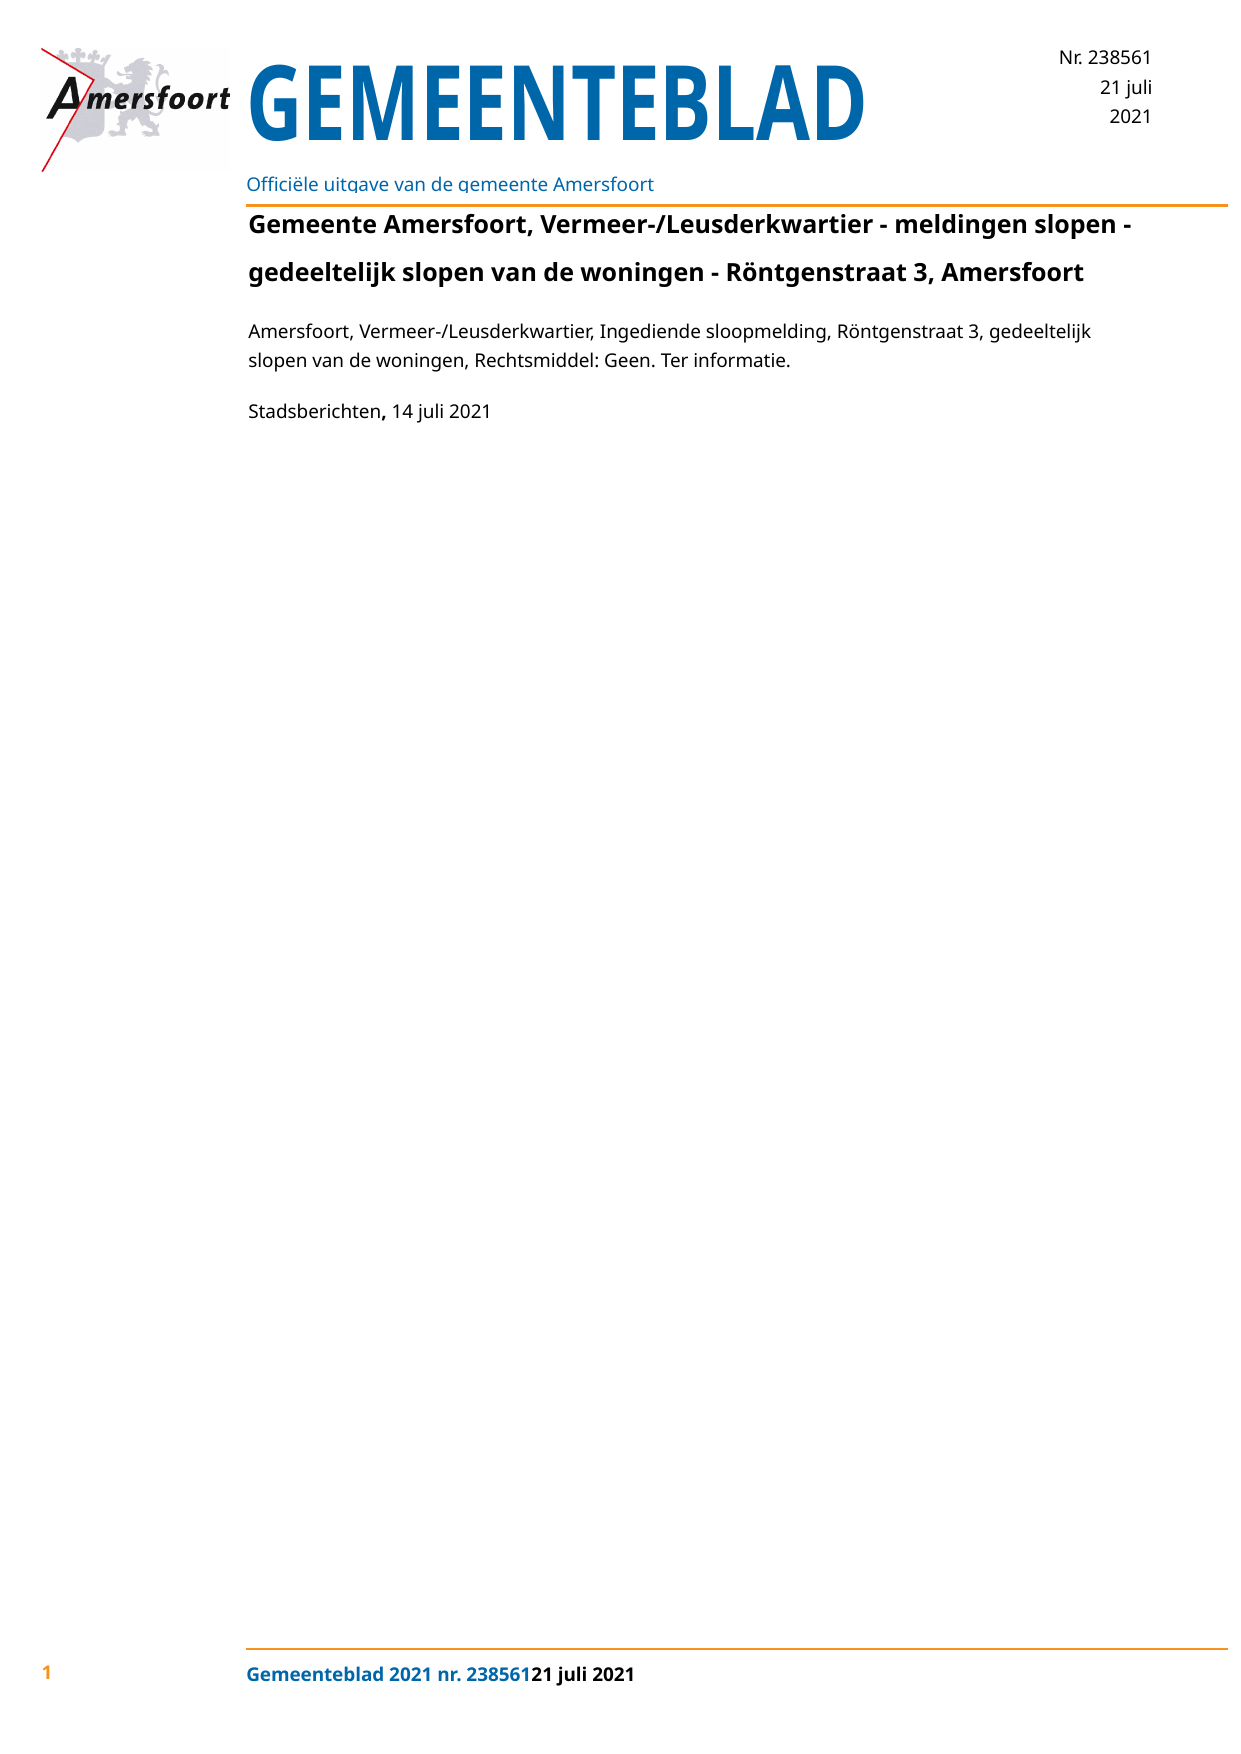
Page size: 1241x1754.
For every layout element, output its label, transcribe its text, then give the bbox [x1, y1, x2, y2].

text Stadsberichten, 14 juli 2021 [248, 398, 1152, 424]
text Amersfoort, Vermeer-/Leusderkwartier, Ingediende sloopmelding, Röntgenstraat 3, gedeeltelijk slopen van de woningen, Rechtsmiddel: Geen. Ter informatie. [248, 318, 1152, 373]
text Gemeente Amersfoort, Vermeer-/Leusderkwartier - meldingen slopen - gedeeltelijk slopen van de woningen - Röntgenstraat 3, Amersfoort [248, 207, 1152, 288]
picture [41, 47, 231, 172]
